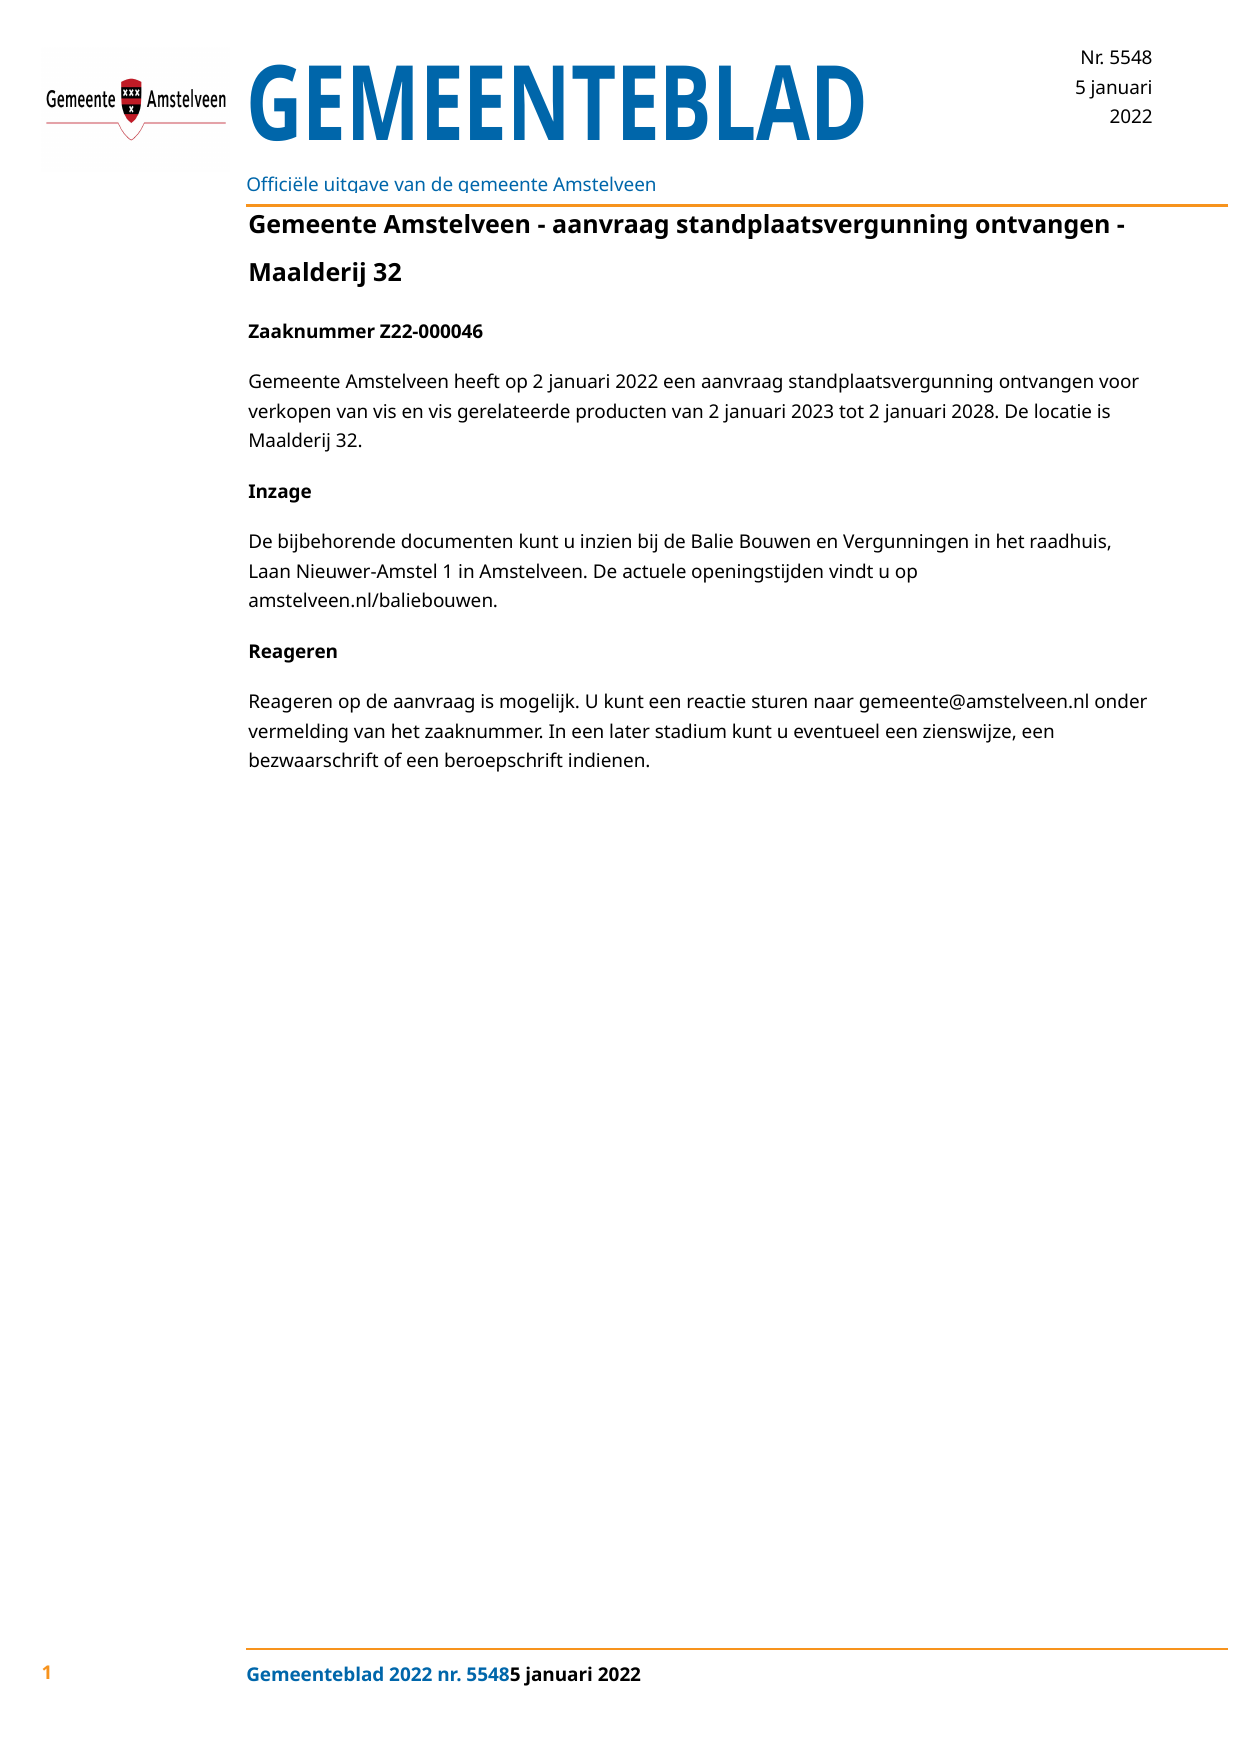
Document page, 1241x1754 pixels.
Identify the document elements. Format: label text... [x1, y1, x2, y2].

text Reageren [248, 638, 1152, 664]
text Gemeente Amstelveen - aanvraag standplaatsvergunning ontvangen - Maalderij 32 [248, 207, 1152, 288]
text De bijbehorende documenten kunt u inzien bij de Balie Bouwen en Vergunningen in het raadhuis, Laan Nieuwer-Amstel 1 in Amstelveen. De actuele openingstijden vindt u op amstelveen.nl/baliebouwen. [248, 528, 1152, 613]
text Reageren op de aanvraag is mogelijk. U kunt een reactie sturen naar gemeente@amstelveen.nl onder vermelding van het zaaknummer. In een later stadium kunt u eventueel een zienswijze, een bezwaarschrift of een beroepschrift indienen. [248, 688, 1152, 773]
text Gemeente Amstelveen heeft op 2 januari 2022 een aanvraag standplaatsvergunning ontvangen voor verkopen van vis en vis gerelateerde producten van 2 januari 2023 tot 2 januari 2028. De locatie is Maalderij 32. [248, 368, 1152, 453]
picture [41, 47, 231, 172]
text Inzage [248, 478, 1152, 504]
text Zaaknummer Z22-000046 [248, 318, 1152, 344]
